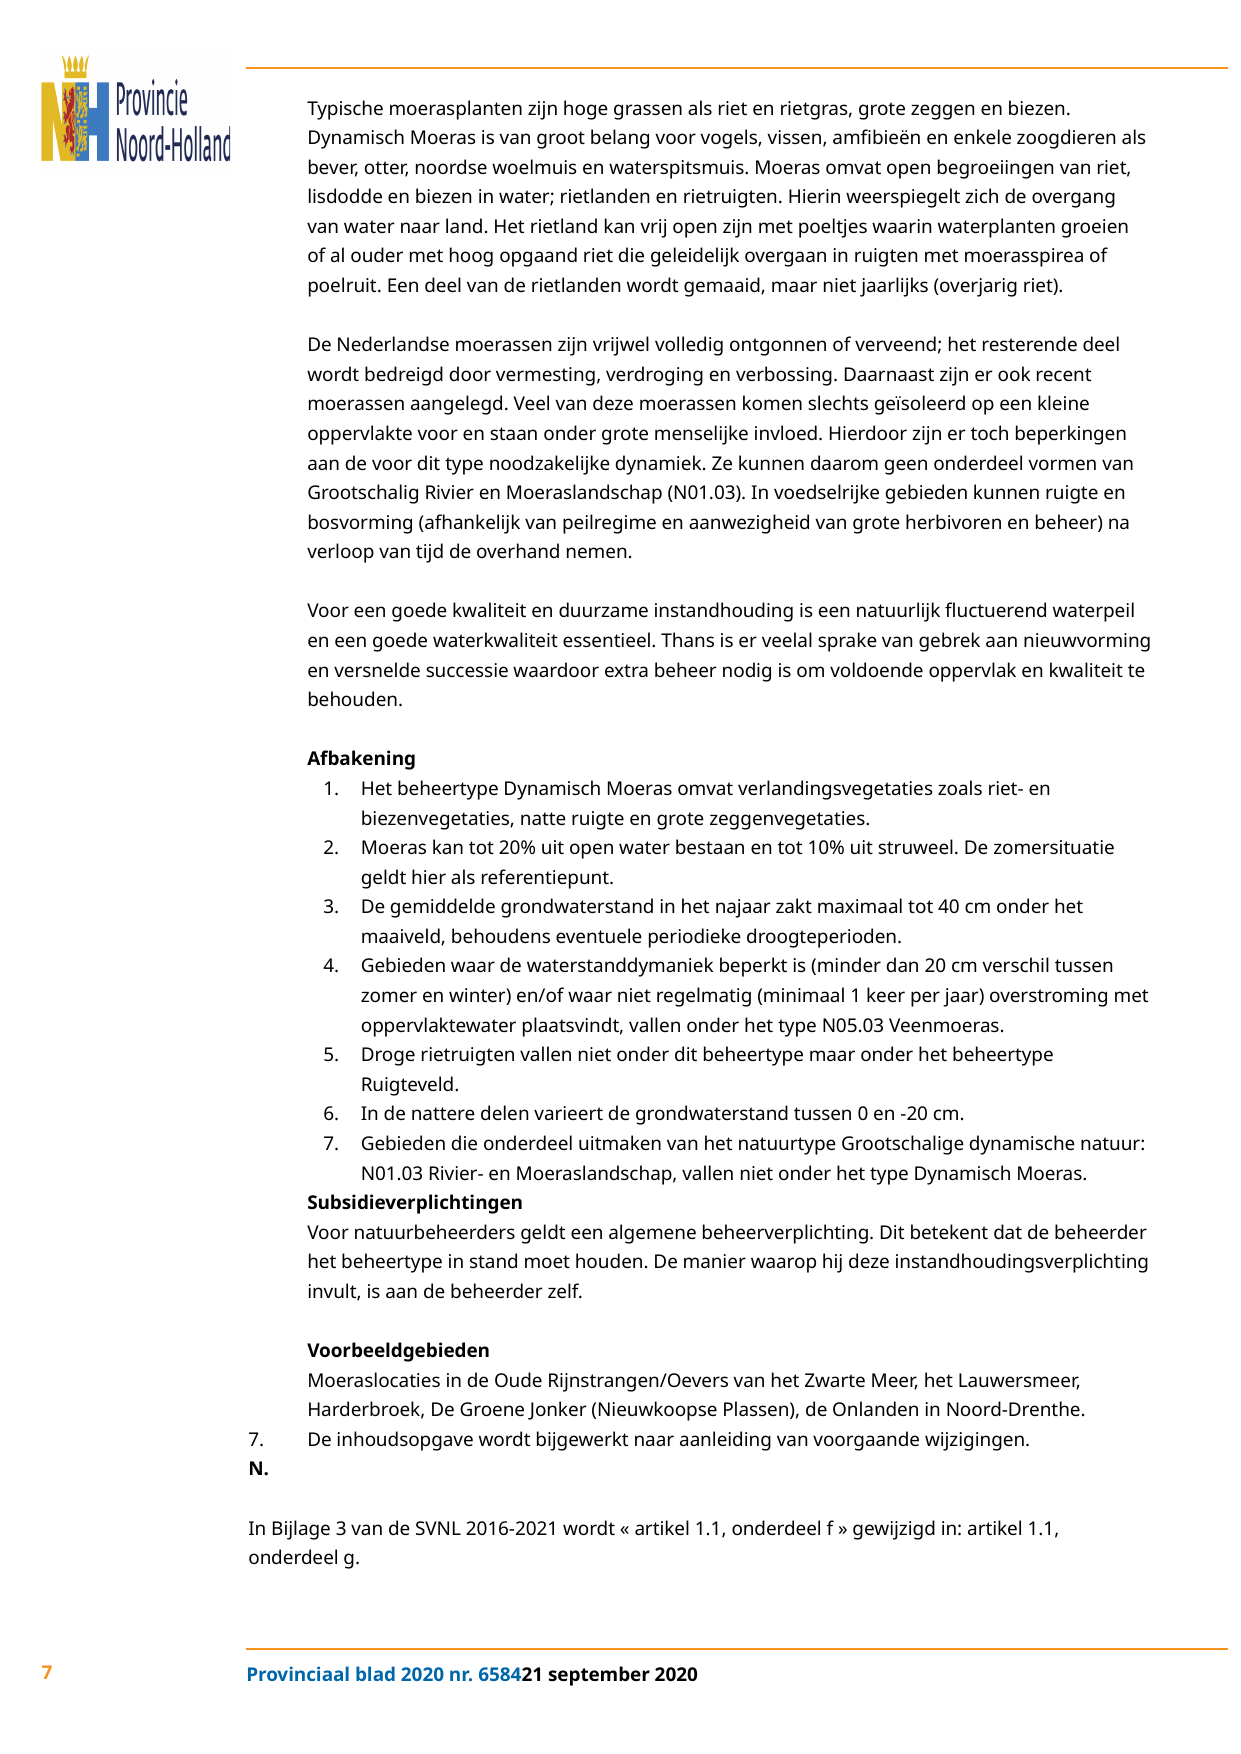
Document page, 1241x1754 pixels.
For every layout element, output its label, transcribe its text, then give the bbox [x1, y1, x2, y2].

list Afbakening [248, 746, 1152, 771]
list Voor natuurbeheerders geldt een algemene beheerverplichting. Dit betekent dat de beheerder het beheertype in stand moet houden. De manier waarop hij deze instandhoudingsverplichting invult, is aan de beheerder zelf. [248, 1219, 1152, 1304]
list Het beheertype Dynamisch Moeras omvat verlandingsvegetaties zoals riet- en biezenvegetaties, natte ruigte en grote zeggenvegetaties. [323, 775, 1152, 831]
list Subsidieverplichtingen [248, 1189, 1152, 1215]
list Droge rietruigten vallen niet onder dit beheertype maar onder het beheertype Ruigteveld. [323, 1041, 1152, 1097]
list De inhoudsopgave wordt bijgewerkt naar aanleiding van voorgaande wijzigingen. [248, 1426, 1152, 1452]
list Moeraslocaties in de Oude Rijnstrangen/Oevers van het Zwarte Meer, het Lauwersmeer, Harderbroek, De Groene Jonker (Nieuwkoopse Plassen), de Onlanden in Noord-Drenthe. [248, 1367, 1152, 1422]
list Voor een goede kwaliteit en duurzame instandhouding is een natuurlijk fluctuerend waterpeil en een goede waterkwaliteit essentieel. Thans is er veelal sprake van gebrek aan nieuwvorming en versnelde successie waardoor extra beheer nodig is om voldoende oppervlak en kwaliteit te behouden. [248, 598, 1152, 712]
list Gebieden die onderdeel uitmaken van het natuurtype Grootschalige dynamische natuur: N01.03 Rivier- en Moeraslandschap, vallen niet onder het type Dynamisch Moeras. [323, 1130, 1152, 1186]
picture [41, 47, 231, 172]
list De gemiddelde grondwaterstand in het najaar zakt maximaal tot 40 cm onder het maaiveld, behoudens eventuele periodieke droogteperioden. [323, 893, 1152, 949]
list In de nattere delen varieert de grondwaterstand tussen 0 en -20 cm. [323, 1101, 1152, 1126]
list De Nederlandse moerassen zijn vrijwel volledig ontgonnen of verveend; het resterende deel wordt bedreigd door vermesting, verdroging en verbossing. Daarnaast zijn er ook recent moerassen aangelegd. Veel van deze moerassen komen slechts geïsoleerd op een kleine oppervlakte voor en staan onder grote menselijke invloed. Hierdoor zijn er toch beperkingen aan de voor dit type noodzakelijke dynamiek. Ze kunnen daarom geen onderdeel vormen van Grootschalig Rivier en Moeraslandschap (N01.03). In voedselrijke gebieden kunnen ruigte en bosvorming (afhankelijk van peilregime en aanwezigheid van grote herbivoren en beheer) na verloop van tijd de overhand nemen. [248, 331, 1152, 564]
list Moeras kan tot 20% uit open water bestaan en tot 10% uit struweel. De zomersituatie geldt hier als referentiepunt. [323, 834, 1152, 890]
list Voorbeeldgebieden [248, 1337, 1152, 1363]
text In Bijlage 3 van de SVNL 2016-2021 wordt « artikel 1.1, onderdeel f » gewijzigd in: artikel 1.1, onderdeel g. [248, 1515, 1152, 1570]
list Typische moerasplanten zijn hoge grassen als riet en rietgras, grote zeggen en biezen. Dynamisch Moeras is van groot belang voor vogels, vissen, amfibieën en enkele zoogdieren als bever, otter, noordse woelmuis en waterspitsmuis. Moeras omvat open begroeiingen van riet, lisdodde en biezen in water; rietlanden en rietruigten. Hierin weerspiegelt zich de overgang van water naar land. Het rietland kan vrij open zijn met poeltjes waarin waterplanten groeien of al ouder met hoog opgaand riet die geleidelijk overgaan in ruigten met moerasspirea of poelruit. Een deel van de rietlanden wordt gemaaid, maar niet jaarlijks (overjarig riet). [248, 95, 1152, 298]
text N. [248, 1456, 1152, 1481]
list Gebieden waar de waterstanddymaniek beperkt is (minder dan 20 cm verschil tussen zomer en winter) en/of waar niet regelmatig (minimaal 1 keer per jaar) overstroming met oppervlaktewater plaatsvindt, vallen onder het type N05.03 Veenmoeras. [323, 953, 1152, 1038]
